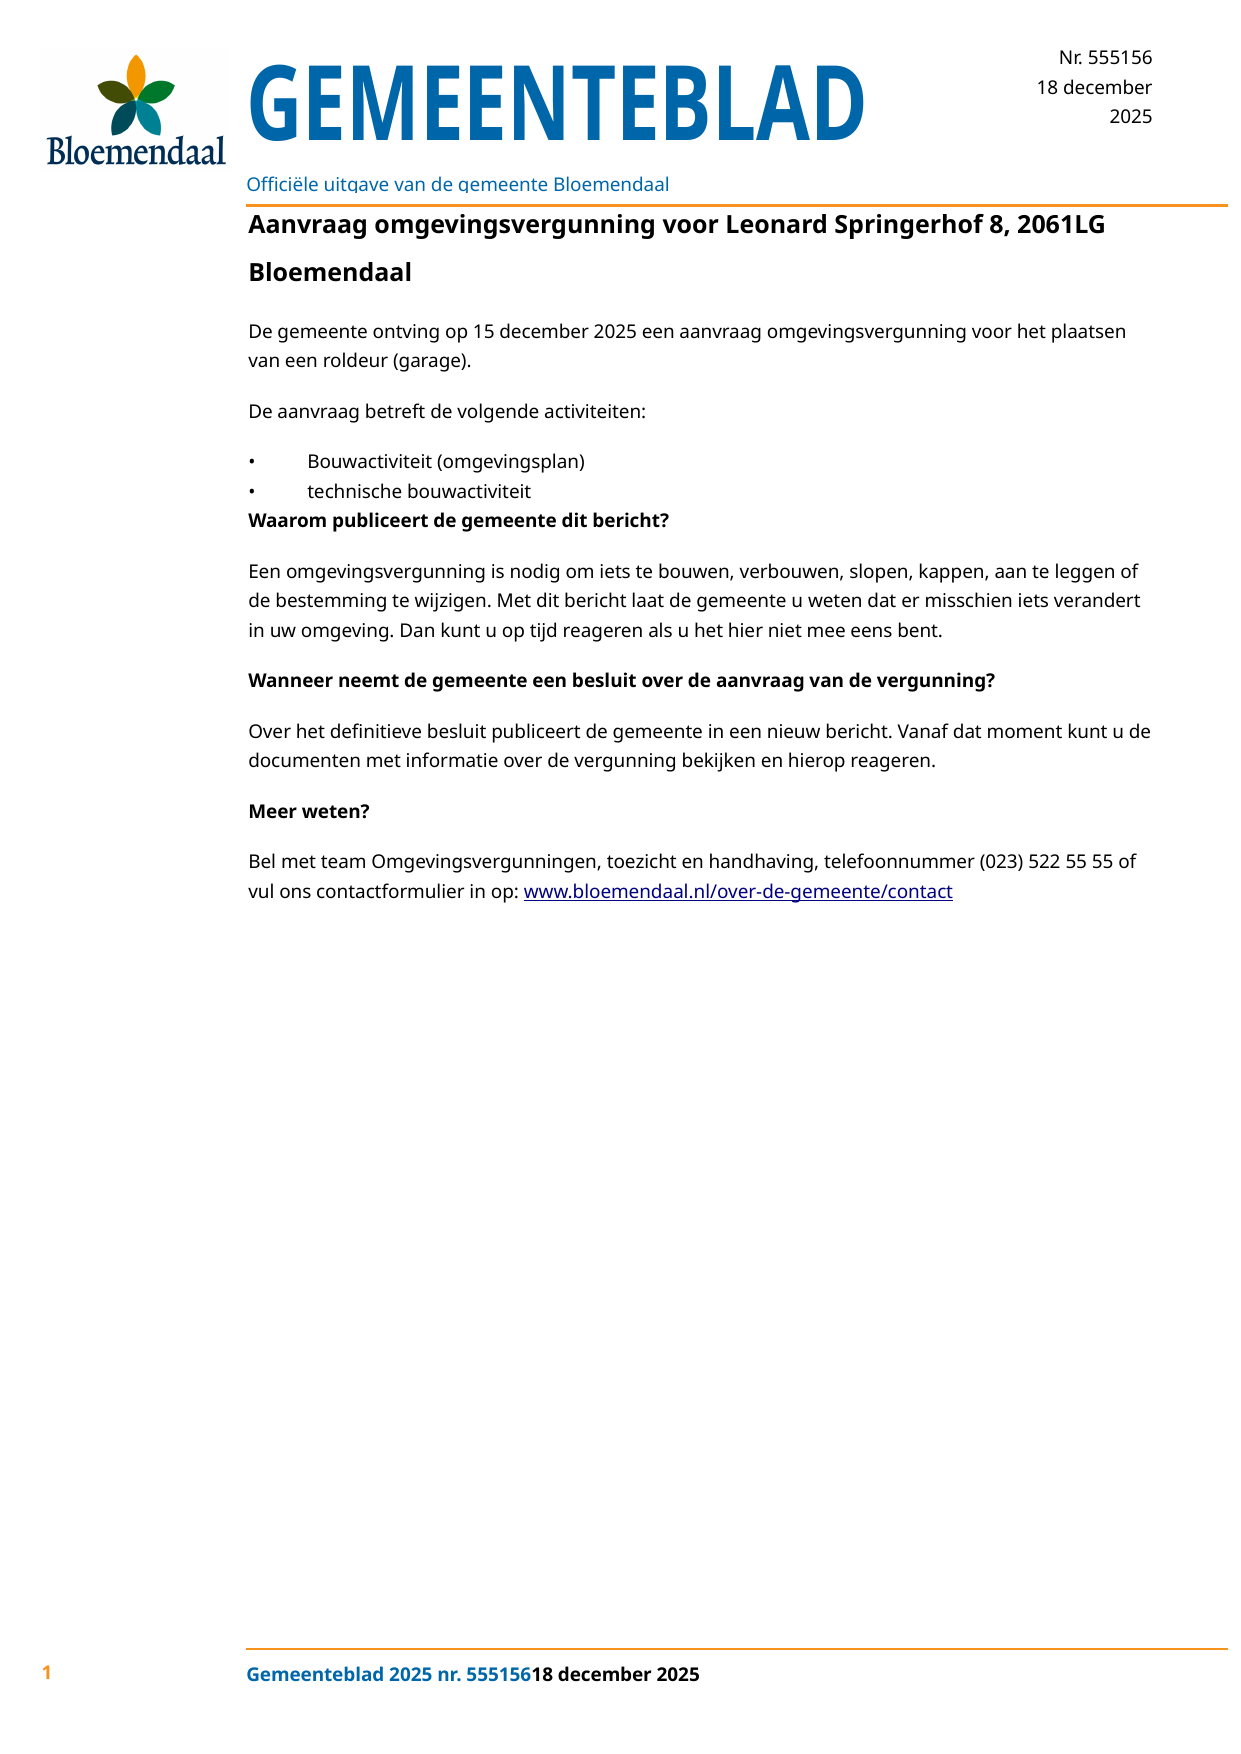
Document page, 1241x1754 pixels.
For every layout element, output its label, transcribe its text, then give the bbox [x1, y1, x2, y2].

text Bel met team Omgevingsvergunningen, toezicht en handhaving, telefoonnummer (023) 522 55 55 of vul ons contactformulier in op: www.bloemendaal.nl/over-de-gemeente/contact [248, 848, 1152, 904]
list Bouwactiviteit (omgevingsplan) [248, 448, 1152, 474]
text Wanneer neemt de gemeente een besluit over de aanvraag van de vergunning? [248, 667, 1152, 693]
text Aanvraag omgevingsvergunning voor Leonard Springerhof 8, 2061LG Bloemendaal [248, 207, 1152, 288]
text De gemeente ontving op 15 december 2025 een aanvraag omgevingsvergunning voor het plaatsen van een roldeur (garage). [248, 318, 1152, 373]
text Waarom publiceert de gemeente dit bericht? [248, 507, 1152, 533]
text Een omgevingsvergunning is nodig om iets te bouwen, verbouwen, slopen, kappen, aan te leggen of de bestemming te wijzigen. Met dit bericht laat de gemeente u weten dat er misschien iets verandert in uw omgeving. Dan kunt u op tijd reageren als u het hier niet mee eens bent. [248, 558, 1152, 643]
text Meer weten? [248, 798, 1152, 824]
list technische bouwactiviteit [248, 478, 1152, 504]
text Over het definitieve besluit publiceert de gemeente in een nieuw bericht. Vanaf dat moment kunt u de documenten met informatie over de vergunning bekijken en hierop reageren. [248, 718, 1152, 773]
picture [41, 47, 231, 172]
text De aanvraag betreft de volgende activiteiten: [248, 398, 1152, 424]
